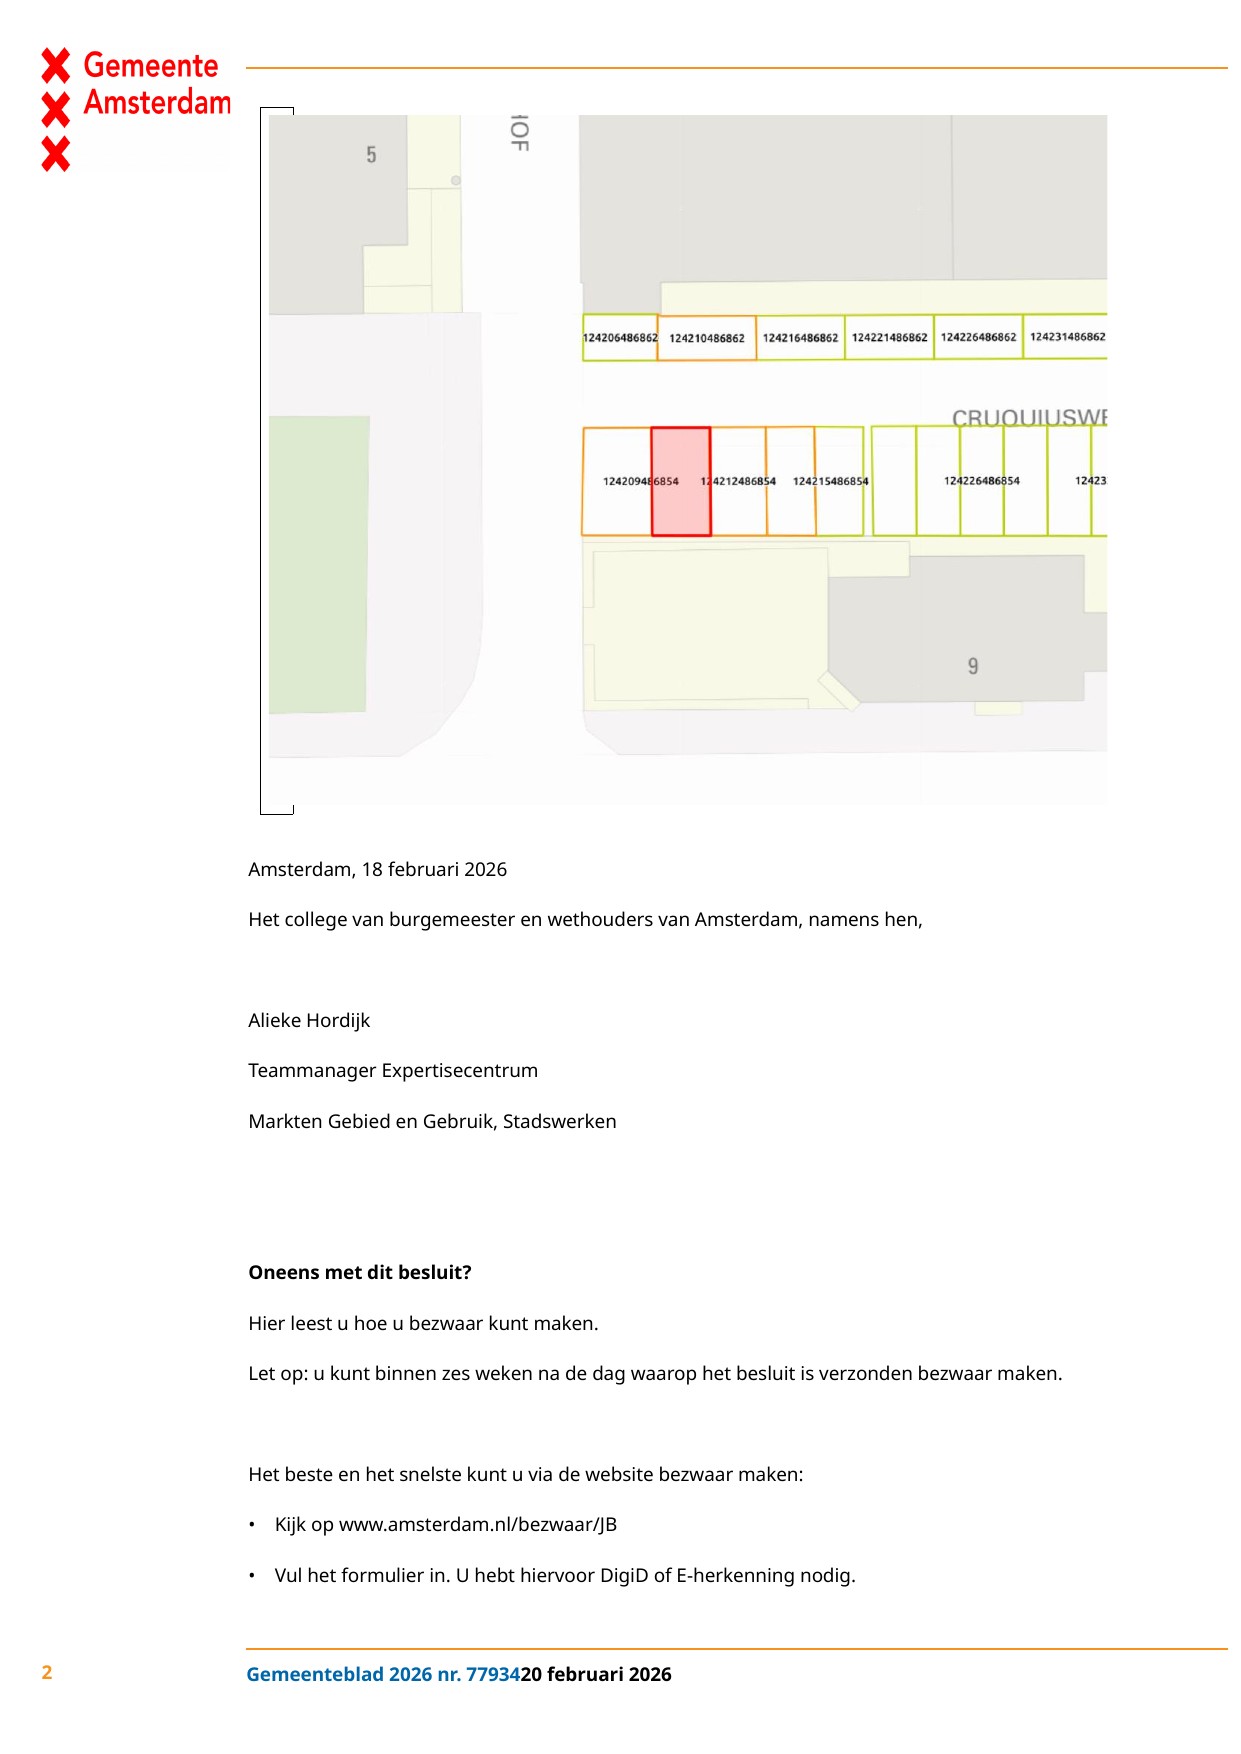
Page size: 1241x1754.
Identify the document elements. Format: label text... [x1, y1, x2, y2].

text Het college van burgemeester en wethouders van Amsterdam, namens hen, [248, 906, 1152, 932]
text Hier leest u hoe u bezwaar kunt maken. [248, 1310, 1152, 1335]
text Teammanager Expertisecentrum [248, 1058, 1152, 1083]
picture [268, 115, 1108, 805]
text • Vul het formulier in. U hebt hiervoor DigiD of E-herkenning nodig. [248, 1562, 1152, 1587]
text • Kijk op www.amsterdam.nl/bezwaar/JB [248, 1511, 1152, 1537]
text Alieke Hordijk [248, 1007, 1152, 1033]
text Amsterdam, 18 februari 2026 [248, 856, 1152, 882]
picture [41, 47, 231, 172]
text Het beste en het snelste kunt u via de website bezwaar maken: [248, 1461, 1152, 1487]
text Oneens met dit besluit? [248, 1259, 1152, 1285]
text Markten Gebied en Gebruik, Stadswerken [248, 1108, 1152, 1134]
text Let op: u kunt binnen zes weken na de dag waarop het besluit is verzonden bezwaar maken. [248, 1360, 1152, 1386]
